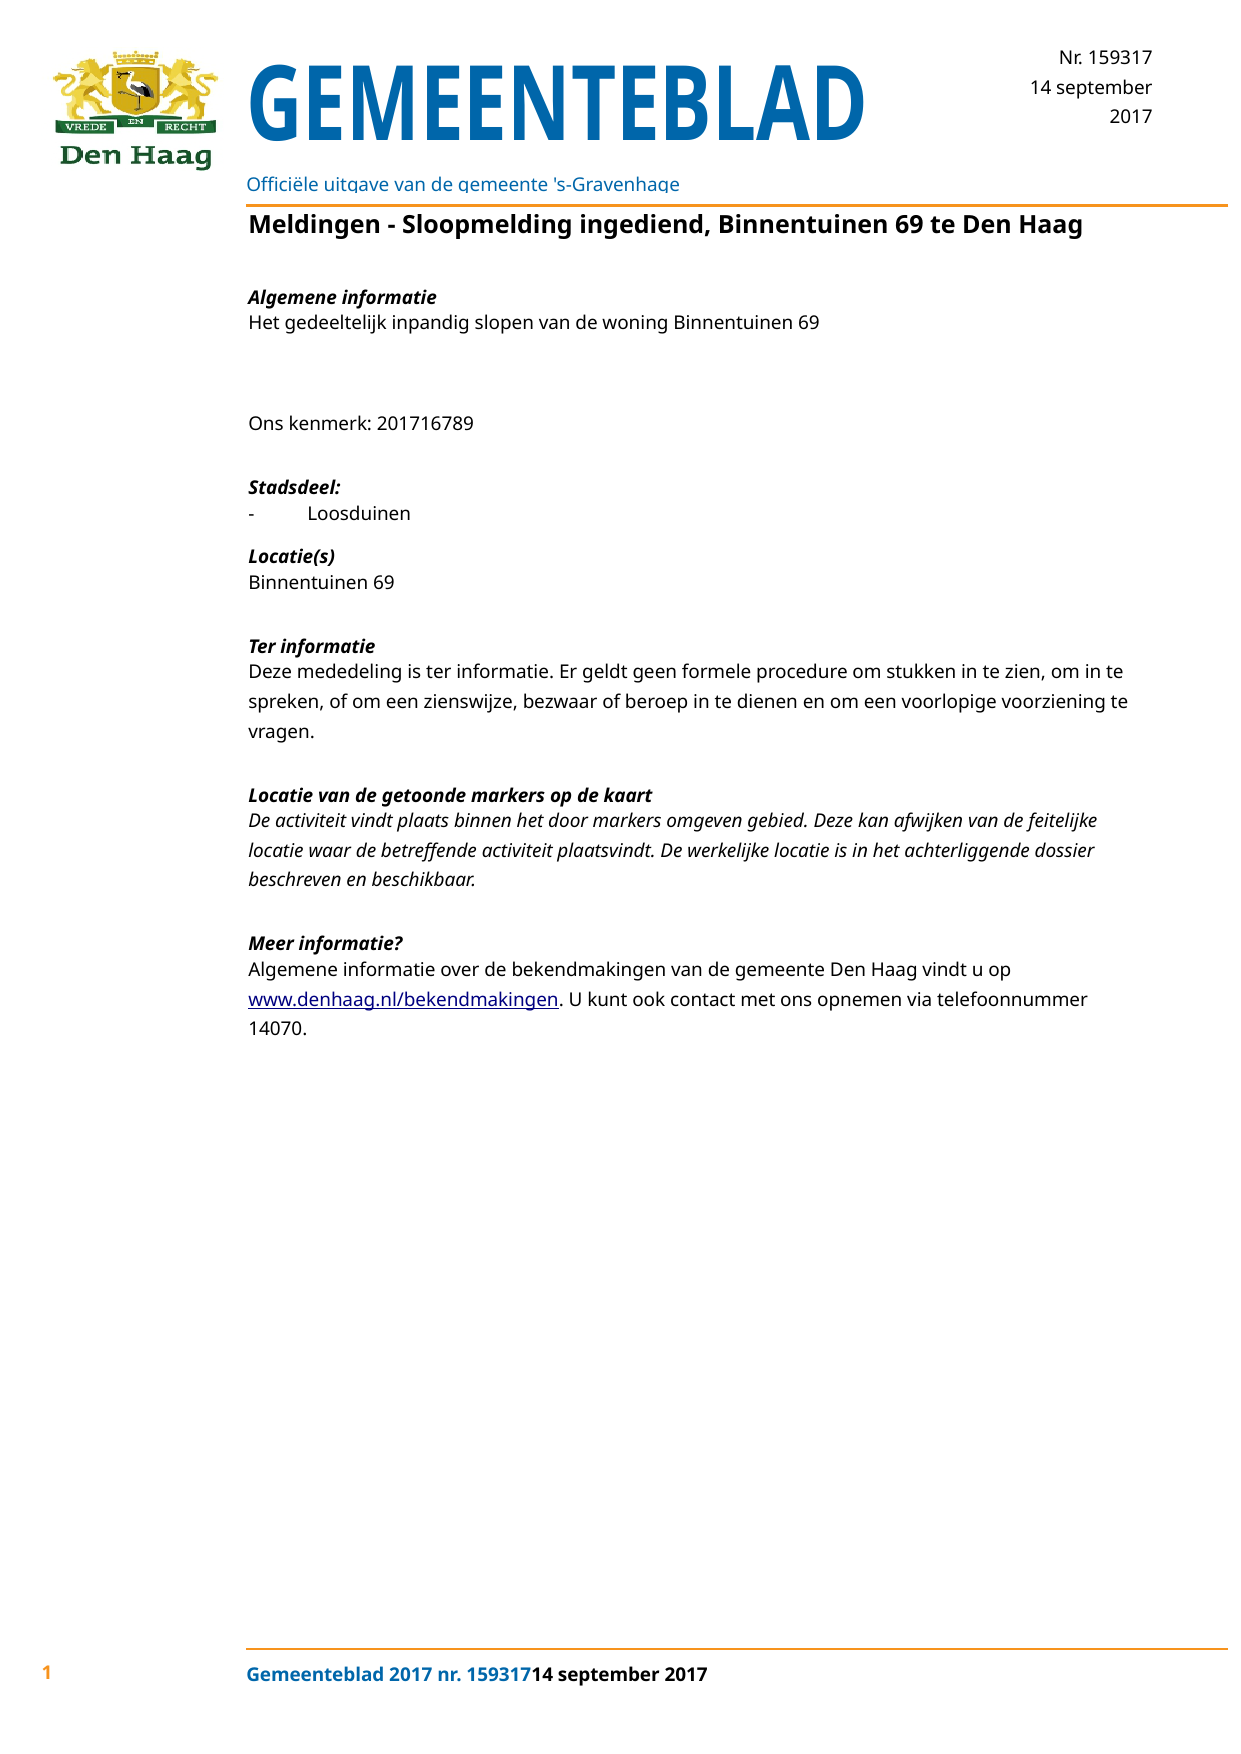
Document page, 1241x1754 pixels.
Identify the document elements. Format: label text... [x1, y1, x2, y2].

text Locatie van de getoonde markers op de kaart [248, 782, 1152, 807]
list Loosduinen [248, 500, 1152, 526]
text Meer informatie? [248, 931, 1152, 956]
text Ons kenmerk: 201716789 [248, 410, 1152, 436]
text Algemene informatie over de bekendmakingen van de gemeente Den Haag vindt u op www.denhaag.nl/bekendmakingen. U kunt ook contact met ons opnemen via telefoonnummer 14070. [248, 956, 1152, 1041]
text Ter informatie [248, 633, 1152, 659]
text Deze mededeling is ter informatie. Er geldt geen formele procedure om stukken in te zien, om in te spreken, of om een zienswijze, bezwaar of beroep in te dienen en om een voorlopige voorziening te vragen. [248, 659, 1152, 743]
text Het gedeeltelijk inpandig slopen van de woning Binnentuinen 69 [248, 309, 1152, 335]
text Algemene informatie [248, 284, 1152, 309]
text Locatie(s) [248, 543, 1152, 569]
text Meldingen - Sloopmelding ingediend, Binnentuinen 69 te Den Haag [248, 207, 1152, 241]
picture [41, 47, 231, 172]
text Stadsdeel: [248, 474, 1152, 500]
text De activiteit vindt plaats binnen het door markers omgeven gebied. Deze kan afwijken van de feitelijke locatie waar de betreffende activiteit plaatsvindt. De werkelijke locatie is in het achterliggende dossier beschreven en beschikbaar. [248, 807, 1152, 892]
text Binnentuinen 69 [248, 569, 1152, 595]
